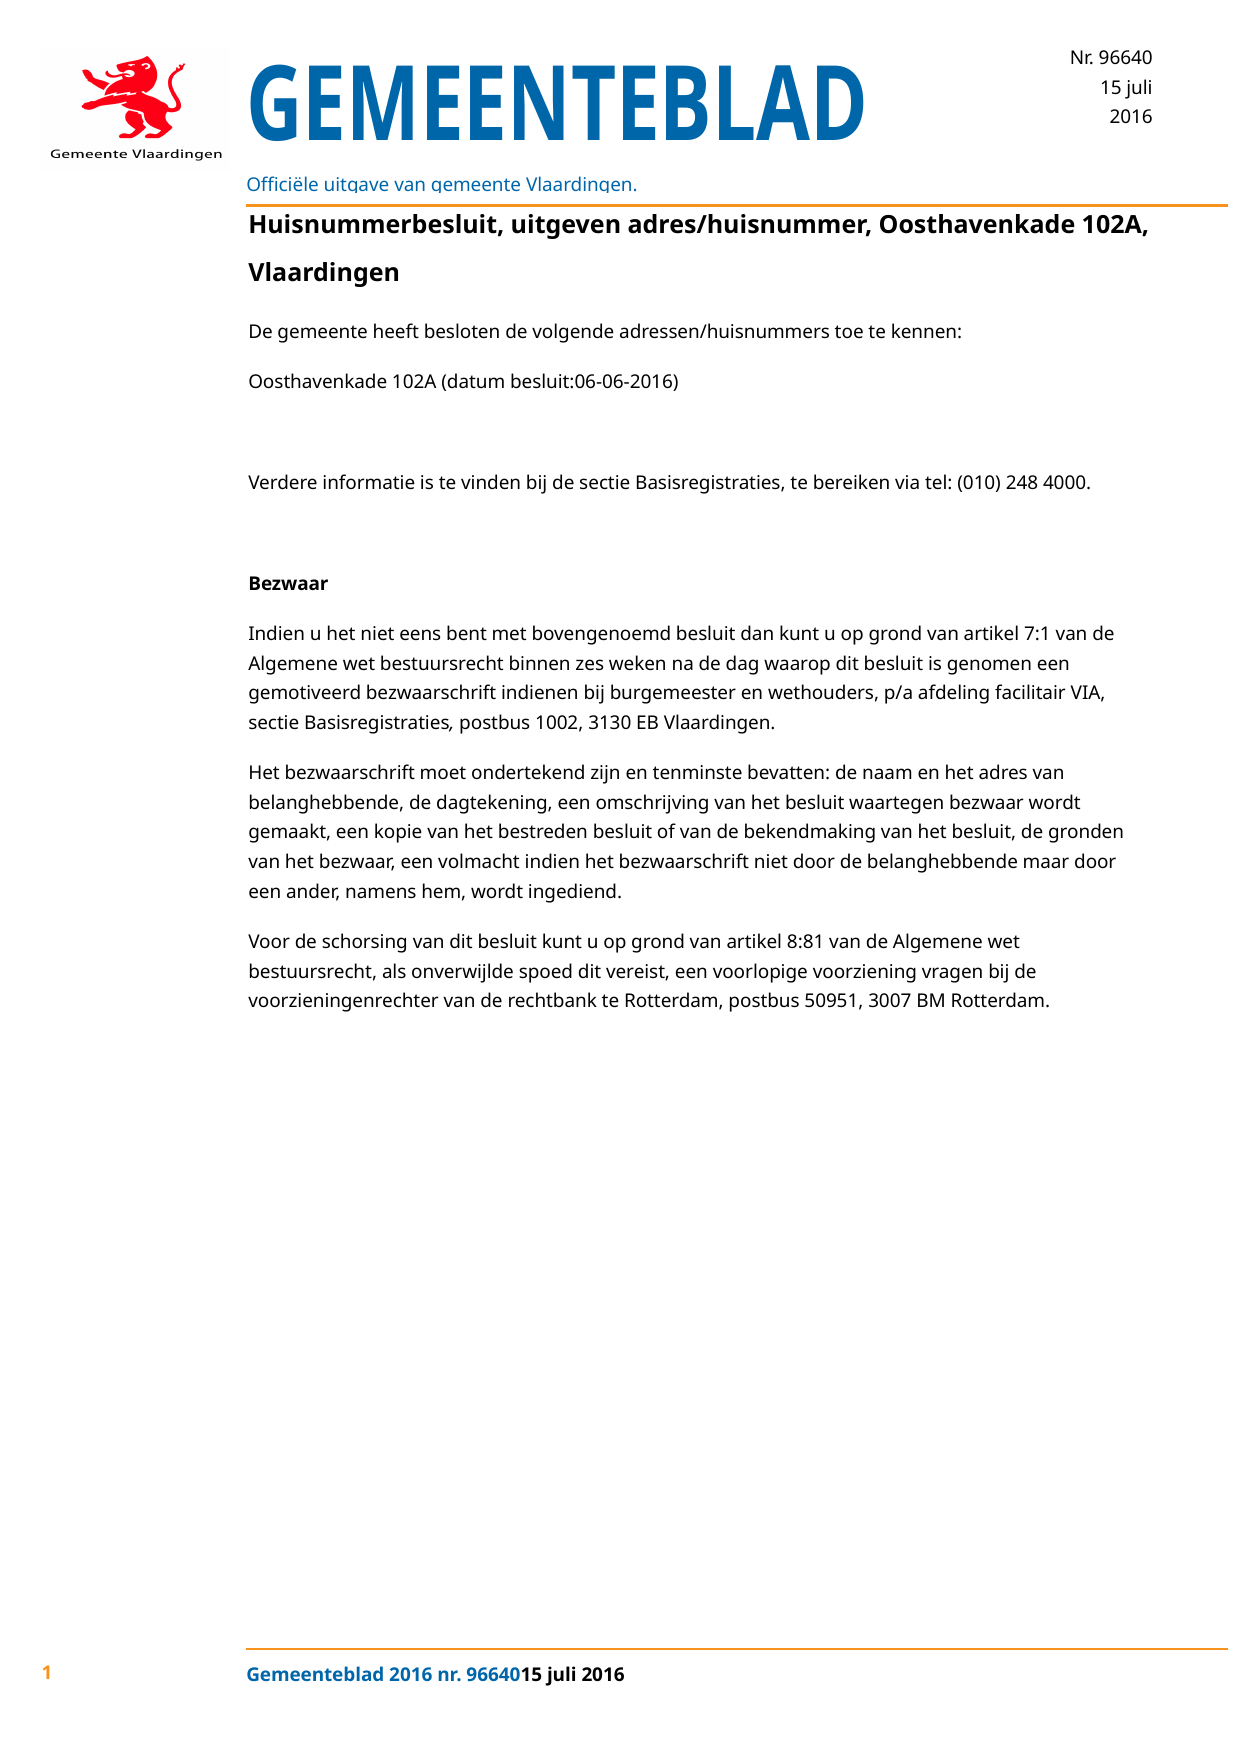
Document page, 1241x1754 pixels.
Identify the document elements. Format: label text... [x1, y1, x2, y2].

text Indien u het niet eens bent met bovengenoemd besluit dan kunt u op grond van artikel 7:1 van de Algemene wet bestuursrecht binnen zes weken na de dag waarop dit besluit is genomen een gemotiveerd bezwaarschrift indienen bij burgemeester en wethouders, p/a afdeling facilitair VIA, sectie Basisregistraties, postbus 1002, 3130 EB Vlaardingen. [248, 620, 1152, 735]
text Het bezwaarschrift moet ondertekend zijn en tenminste bevatten: de naam en het adres van belanghebbende, de dagtekening, een omschrijving van het besluit waartegen bezwaar wordt gemaakt, een kopie van het bestreden besluit of van de bekendmaking van het besluit, de gronden van het bezwaar, een volmacht indien het bezwaarschrift niet door de belanghebbende maar door een ander, namens hem, wordt ingediend. [248, 759, 1152, 904]
text De gemeente heeft besloten de volgende adressen/huisnummers toe te kennen: [248, 318, 1152, 344]
picture [41, 47, 231, 172]
text Voor de schorsing van dit besluit kunt u op grond van artikel 8:81 van de Algemene wet bestuursrecht, als onverwijlde spoed dit vereist, een voorlopige voorziening vragen bij de voorzieningenrechter van de rechtbank te Rotterdam, postbus 50951, 3007 BM Rotterdam. [248, 928, 1152, 1013]
text Verdere informatie is te vinden bij de sectie Basisregistraties, te bereiken via tel: (010) 248 4000. [248, 469, 1152, 495]
text Huisnummerbesluit, uitgeven adres/huisnummer, Oosthavenkade 102A, Vlaardingen [248, 207, 1152, 288]
text Bezwaar [248, 570, 1152, 596]
text Oosthavenkade 102A (datum besluit:06-06-2016) [248, 368, 1152, 394]
